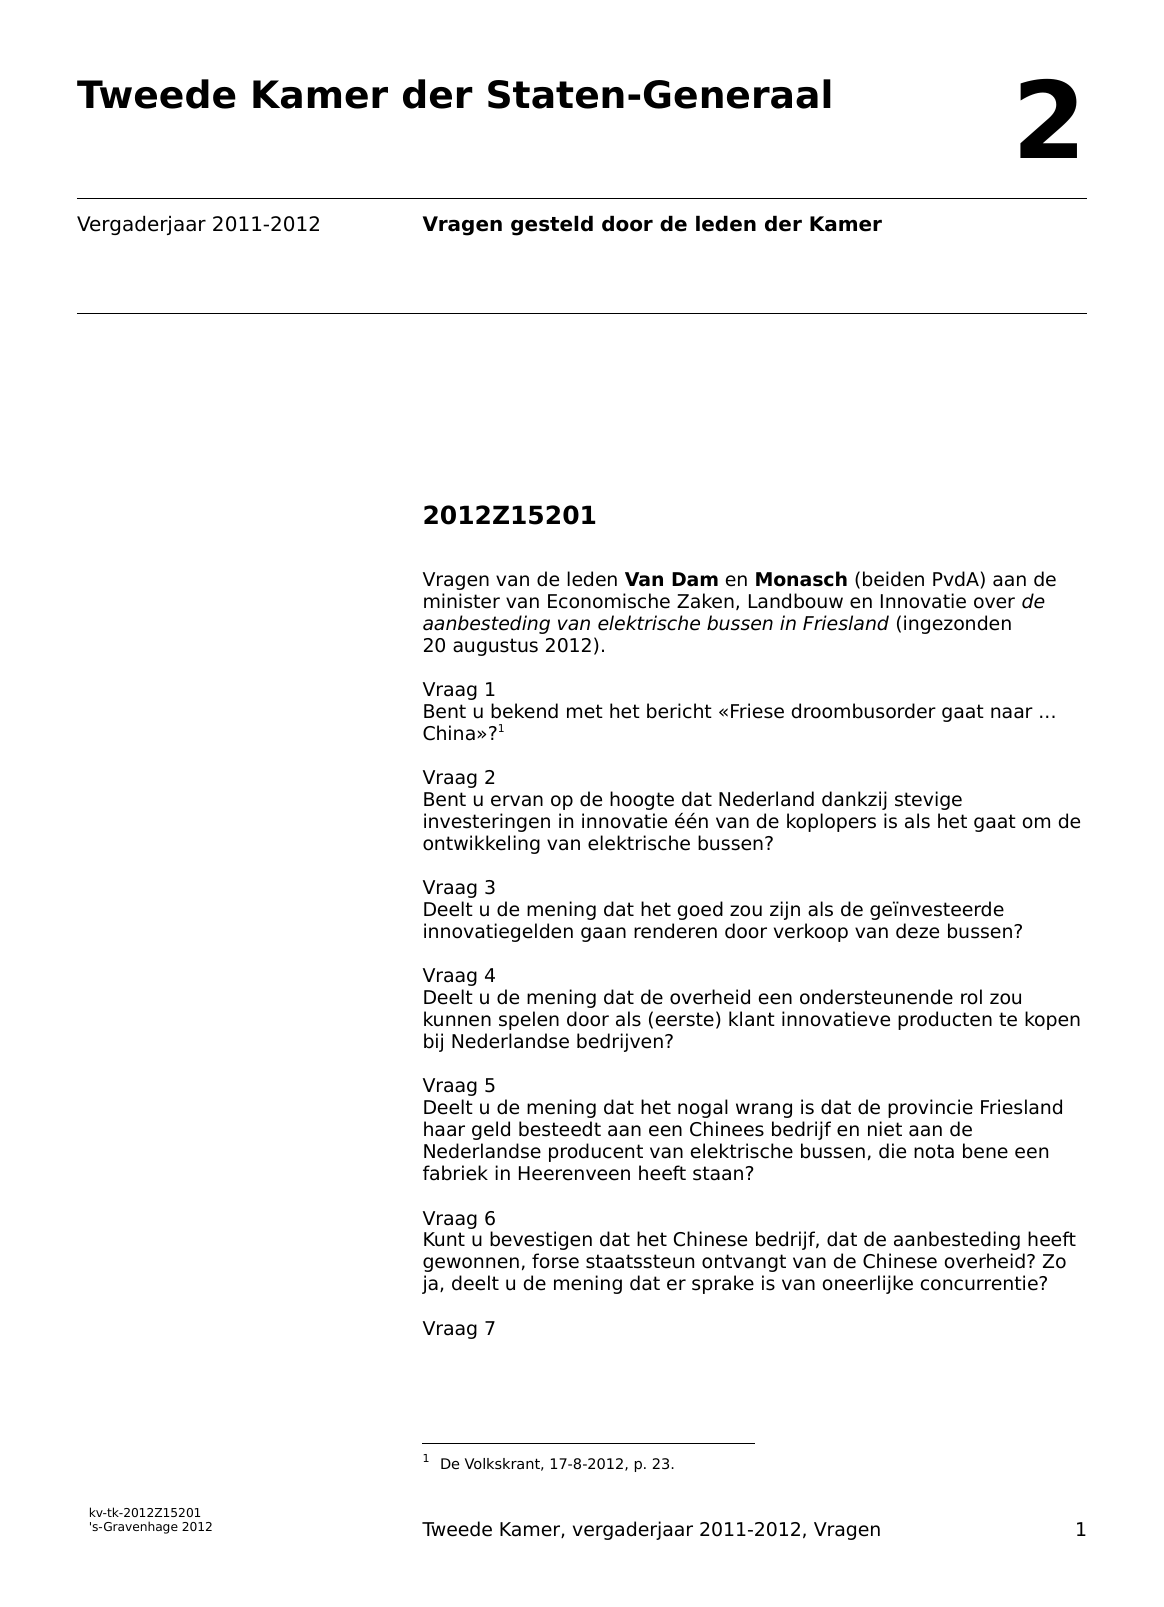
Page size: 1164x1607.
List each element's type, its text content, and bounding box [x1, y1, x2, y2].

text 2012Z15201 [422, 501, 1087, 531]
text Vraag 3 [422, 877, 1087, 899]
table_cell Vragen gesteld door de leden der Kamer [422, 199, 1087, 313]
table_header Tweede Kamer der Staten-Generaal [77, 59, 886, 198]
text Vraag 7 [422, 1317, 1087, 1339]
text Deelt u de mening dat de overheid een ondersteunende rol zou kunnen spelen door als (eerste) klant innovatieve producten te kopen bij Nederlandse bedrijven? [422, 987, 1087, 1053]
text kv-tk-2012Z15201 [88, 1506, 323, 1520]
text Vraag 2 [422, 767, 1087, 789]
text Kunt u bevestigen dat het Chinese bedrijf, dat de aanbesteding heeft gewonnen, forse staatssteun ontvangt van de Chinese overheid? Zo ja, deelt u de mening dat er sprake is van oneerlijke concurrentie? [422, 1229, 1087, 1295]
text 's-Gravenhage 2012 [88, 1520, 323, 1534]
text Vraag 6 [422, 1207, 1087, 1229]
text Bent u ervan op de hoogte dat Nederland dankzij stevige investeringen in innovatie één van de koplopers is als het gaat om de ontwikkeling van elektrische bussen? [422, 789, 1087, 855]
text Bent u bekend met het bericht «Friese droombusorder gaat naar ... China»? [422, 701, 1087, 745]
text Vraag 5 [422, 1075, 1087, 1097]
text Deelt u de mening dat het nogal wrang is dat de provincie Friesland haar geld besteedt aan een Chinees bedrijf en niet aan de Nederlandse producent van elektrische bussen, die nota bene een fabriek in Heerenveen heeft staan? [422, 1097, 1087, 1185]
text Deelt u de mening dat het goed zou zijn als de geïnvesteerde innovatiegelden gaan renderen door verkoop van deze bussen? [422, 899, 1087, 943]
table_cell Vergaderjaar 2011-2012 [77, 199, 422, 313]
text Vraag 4 [422, 965, 1087, 987]
text Vragen van de leden Van Dam en Monasch (beiden PvdA) aan de minister van Economische Zaken, Landbouw en Innovatie over de aanbesteding van elektrische bussen in Friesland (ingezonden 20 augustus 2012). [422, 569, 1087, 657]
text Vraag 1 [422, 679, 1087, 701]
table_header 2 [886, 59, 1087, 198]
text De Volkskrant, 17-8-2012, p. 23. [422, 1452, 1087, 1474]
